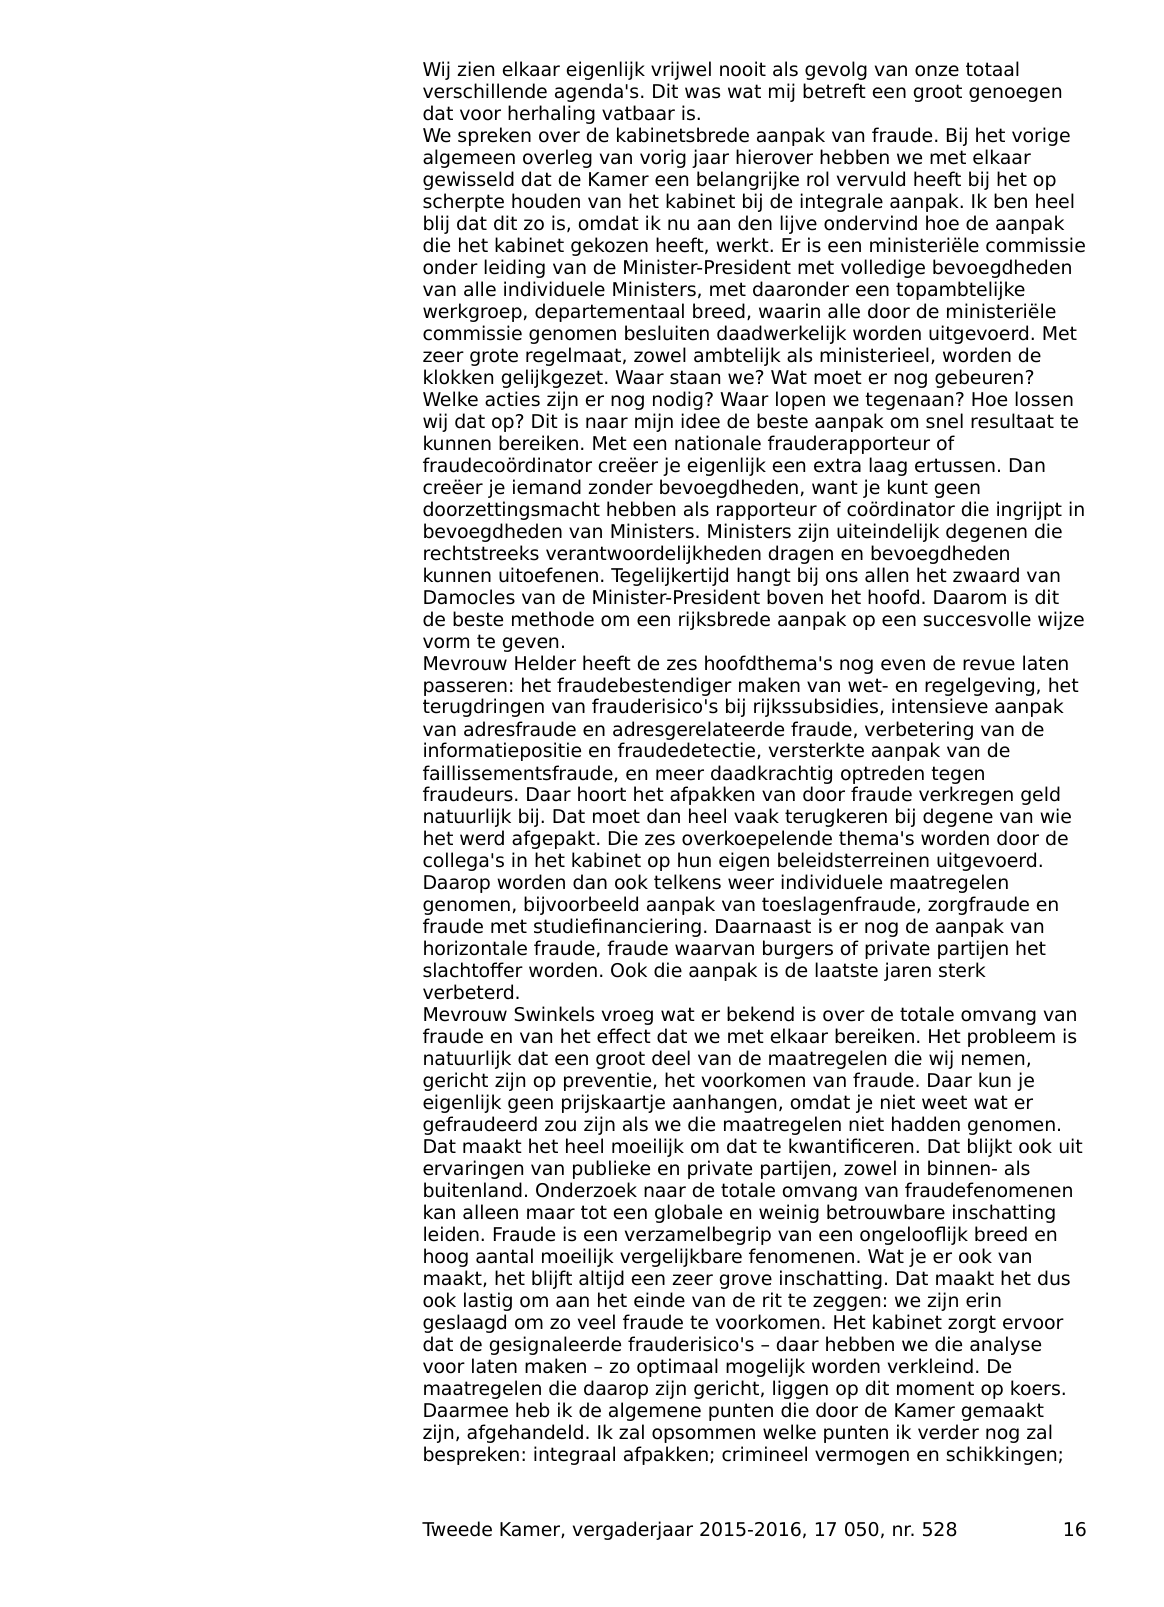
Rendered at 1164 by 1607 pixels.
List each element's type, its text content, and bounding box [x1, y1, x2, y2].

text Mevrouw Swinkels vroeg wat er bekend is over de totale omvang van fraude en van het effect dat we met elkaar bereiken. Het probleem is natuurlijk dat een groot deel van de maatregelen die wij nemen, gericht zijn op preventie, het voorkomen van fraude. Daar kun je eigenlijk geen prijskaartje aanhangen, omdat je niet weet wat er gefraudeerd zou zijn als we die maatregelen niet hadden genomen. Dat maakt het heel moeilijk om dat te kwantificeren. Dat blijkt ook uit ervaringen van publieke en private partijen, zowel in binnen- als buitenland. Onderzoek naar de totale omvang van fraudefenomenen kan alleen maar tot een globale en weinig betrouwbare inschatting leiden. Fraude is een verzamelbegrip van een ongelooflijk breed en hoog aantal moeilijk vergelijkbare fenomenen. Wat je er ook van maakt, het blijft altijd een zeer grove inschatting. Dat maakt het dus ook lastig om aan het einde van de rit te zeggen: we zijn erin geslaagd om zo veel fraude te voorkomen. Het kabinet zorgt ervoor dat de gesignaleerde frauderisico's – daar hebben we die analyse voor laten maken – zo optimaal mogelijk worden verkleind. De maatregelen die daarop zijn gericht, liggen op dit moment op koers. [422, 1004, 1087, 1400]
text Mevrouw Helder heeft de zes hoofdthema's nog even de revue laten passeren: het fraudebestendiger maken van wet- en regelgeving, het terugdringen van frauderisico's bij rijkssubsidies, intensieve aanpak van adresfraude en adresgerelateerde fraude, verbetering van de informatiepositie en fraudedetectie, versterkte aanpak van de faillissementsfraude, en meer daadkrachtig optreden tegen fraudeurs. Daar hoort het afpakken van door fraude verkregen geld natuurlijk bij. Dat moet dan heel vaak terugkeren bij degene van wie het werd afgepakt. Die zes overkoepelende thema's worden door de collega's in het kabinet op hun eigen beleidsterreinen uitgevoerd. Daarop worden dan ook telkens weer individuele maatregelen genomen, bijvoorbeeld aanpak van toeslagenfraude, zorgfraude en fraude met studiefinanciering. Daarnaast is er nog de aanpak van horizontale fraude, fraude waarvan burgers of private partijen het slachtoffer worden. Ook die aanpak is de laatste jaren sterk verbeterd. [422, 652, 1087, 1004]
text We spreken over de kabinetsbrede aanpak van fraude. Bij het vorige algemeen overleg van vorig jaar hierover hebben we met elkaar gewisseld dat de Kamer een belangrijke rol vervuld heeft bij het op scherpte houden van het kabinet bij de integrale aanpak. Ik ben heel blij dat dit zo is, omdat ik nu aan den lijve ondervind hoe de aanpak die het kabinet gekozen heeft, werkt. Er is een ministeriële commissie onder leiding van de Minister-President met volledige bevoegdheden van alle individuele Ministers, met daaronder een topambtelijke werkgroep, departementaal breed, waarin alle door de ministeriële commissie genomen besluiten daadwerkelijk worden uitgevoerd. Met zeer grote regelmaat, zowel ambtelijk als ministerieel, worden de klokken gelijkgezet. Waar staan we? Wat moet er nog gebeuren? Welke acties zijn er nog nodig? Waar lopen we tegenaan? Hoe lossen wij dat op? Dit is naar mijn idee de beste aanpak om snel resultaat te kunnen bereiken. Met een nationale frauderapporteur of fraudecoördinator creëer je eigenlijk een extra laag ertussen. Dan creëer je iemand zonder bevoegdheden, want je kunt geen doorzettingsmacht hebben als rapporteur of coördinator die ingrijpt in bevoegdheden van Ministers. Ministers zijn uiteindelijk degenen die rechtstreeks verantwoordelijkheden dragen en bevoegdheden kunnen uitoefenen. Tegelijkertijd hangt bij ons allen het zwaard van Damocles van de Minister-President boven het hoofd. Daarom is dit de beste methode om een rijksbrede aanpak op een succesvolle wijze vorm te geven. [422, 125, 1087, 652]
text Wij zien elkaar eigenlijk vrijwel nooit als gevolg van onze totaal verschillende agenda's. Dit was wat mij betreft een groot genoegen dat voor herhaling vatbaar is. [422, 59, 1087, 125]
text Daarmee heb ik de algemene punten die door de Kamer gemaakt zijn, afgehandeld. Ik zal opsommen welke punten ik verder nog zal bespreken: integraal afpakken; crimineel vermogen en schikkingen; [422, 1400, 1087, 1466]
